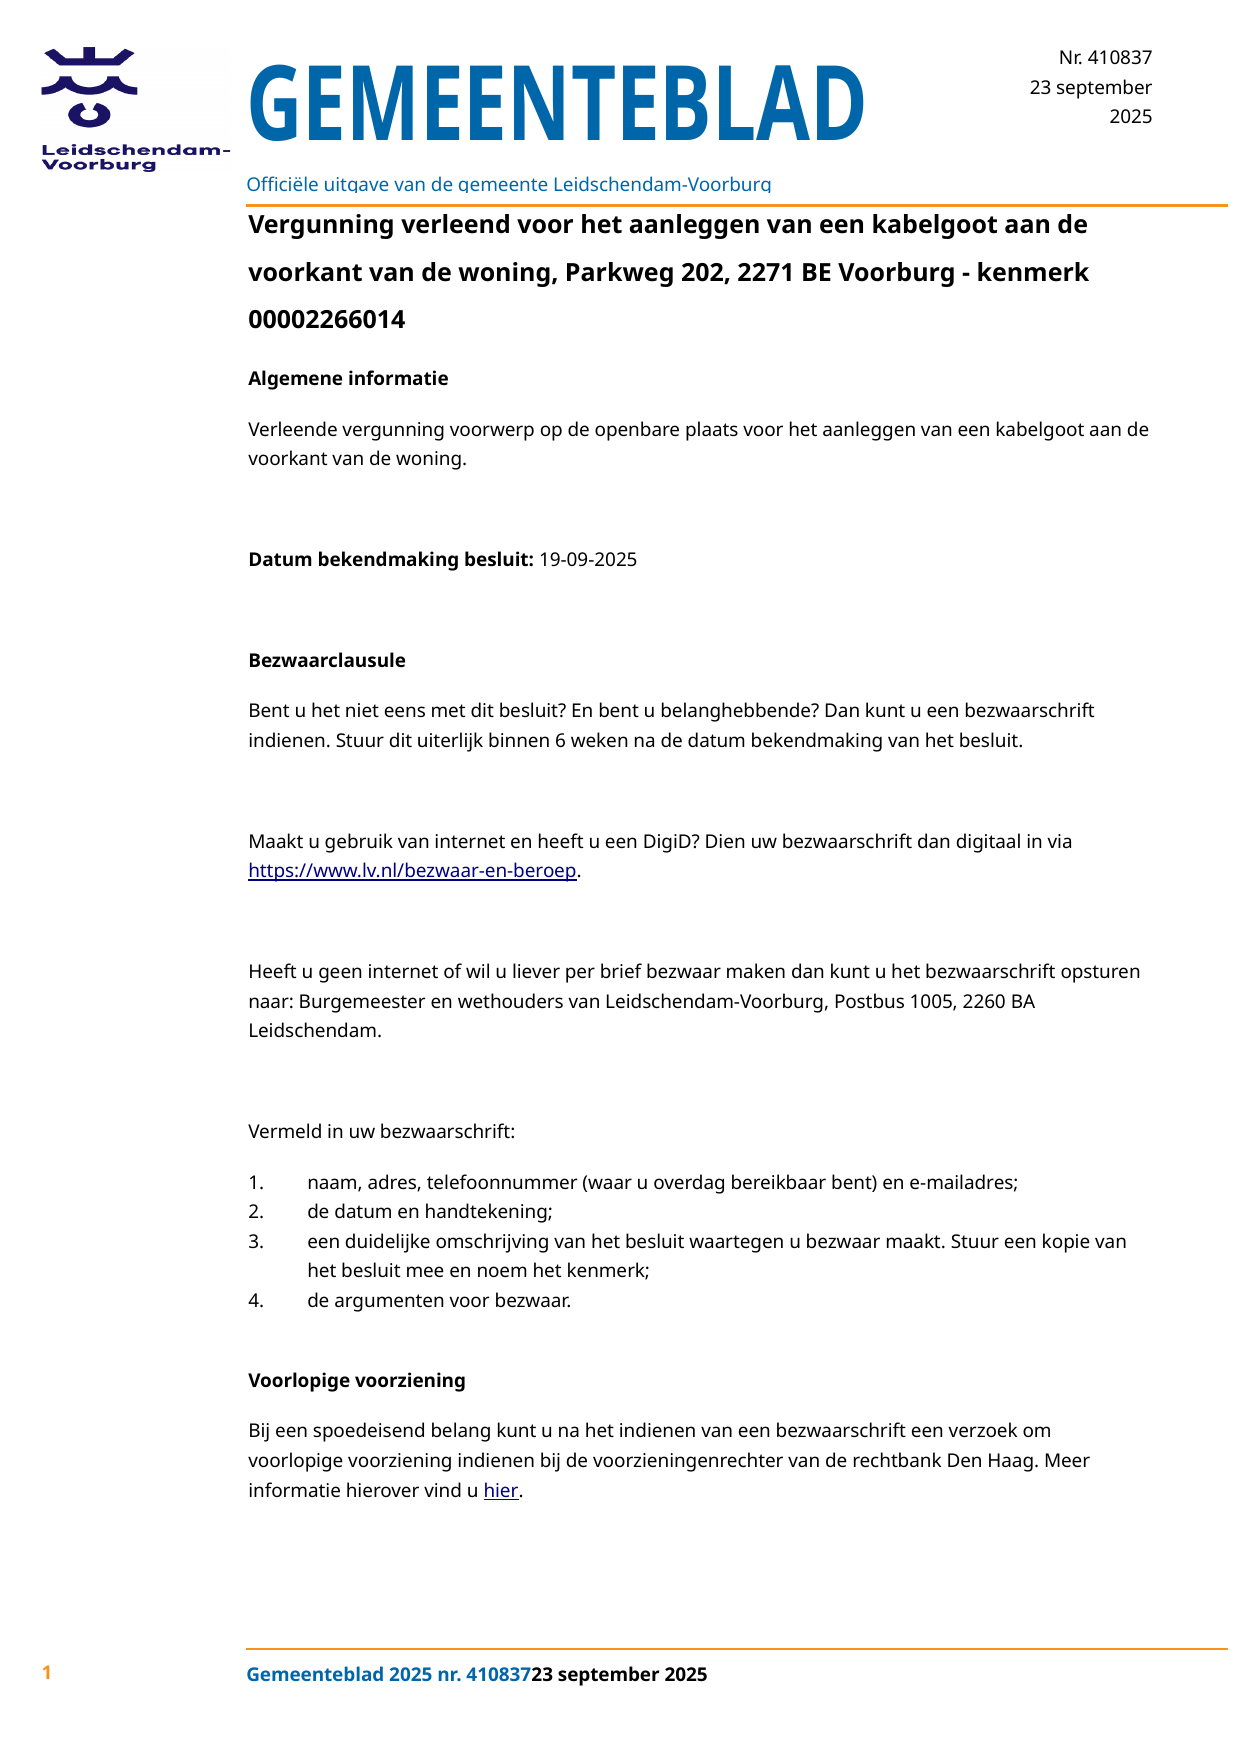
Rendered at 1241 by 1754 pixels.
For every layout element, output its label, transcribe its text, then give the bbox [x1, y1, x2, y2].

text Voorlopige voorziening [248, 1367, 1152, 1393]
text Algemene informatie [248, 366, 1152, 391]
list een duidelijke omschrijving van het besluit waartegen u bezwaar maakt. Stuur een kopie van het besluit mee en noem het kenmerk; [248, 1228, 1152, 1283]
text Heeft u geen internet of wil u liever per brief bezwaar maken dan kunt u het bezwaarschrift opsturen naar: Burgemeester en wethouders van Leidschendam-Voorburg, Postbus 1005, 2260 BA Leidschendam. [248, 958, 1152, 1043]
text Bij een spoedeisend belang kunt u na het indienen van een bezwaarschrift een verzoek om voorlopige voorziening indienen bij de voorzieningenrechter van de rechtbank Den Haag. Meer informatie hierover vind u hier. [248, 1418, 1152, 1502]
text Maakt u gebruik van internet en heeft u een DigiD? Dien uw bezwaarschrift dan digitaal in via https://www.lv.nl/bezwaar-en-beroep. [248, 828, 1152, 883]
list de argumenten voor bezwaar. [248, 1287, 1152, 1313]
text Vergunning verleend voor het aanleggen van een kabelgoot aan de voorkant van de woning, Parkweg 202, 2271 BE Voorburg - kenmerk 00002266014 [248, 207, 1152, 336]
picture [41, 47, 231, 172]
list naam, adres, telefoonnummer (waar u overdag bereikbaar bent) en e-mailadres; [248, 1169, 1152, 1194]
text Bezwaarclausule [248, 647, 1152, 673]
text Vermeld in uw bezwaarschrift: [248, 1118, 1152, 1144]
text Bent u het niet eens met dit besluit? En bent u belanghebbende? Dan kunt u een bezwaarschrift indienen. Stuur dit uiterlijk binnen 6 weken na de datum bekendmaking van het besluit. [248, 698, 1152, 753]
text Datum bekendmaking besluit: 19-09-2025 [248, 546, 1152, 572]
list de datum en handtekening; [248, 1198, 1152, 1224]
text Verleende vergunning voorwerp op de openbare plaats voor het aanleggen van een kabelgoot aan de voorkant van de woning. [248, 416, 1152, 471]
